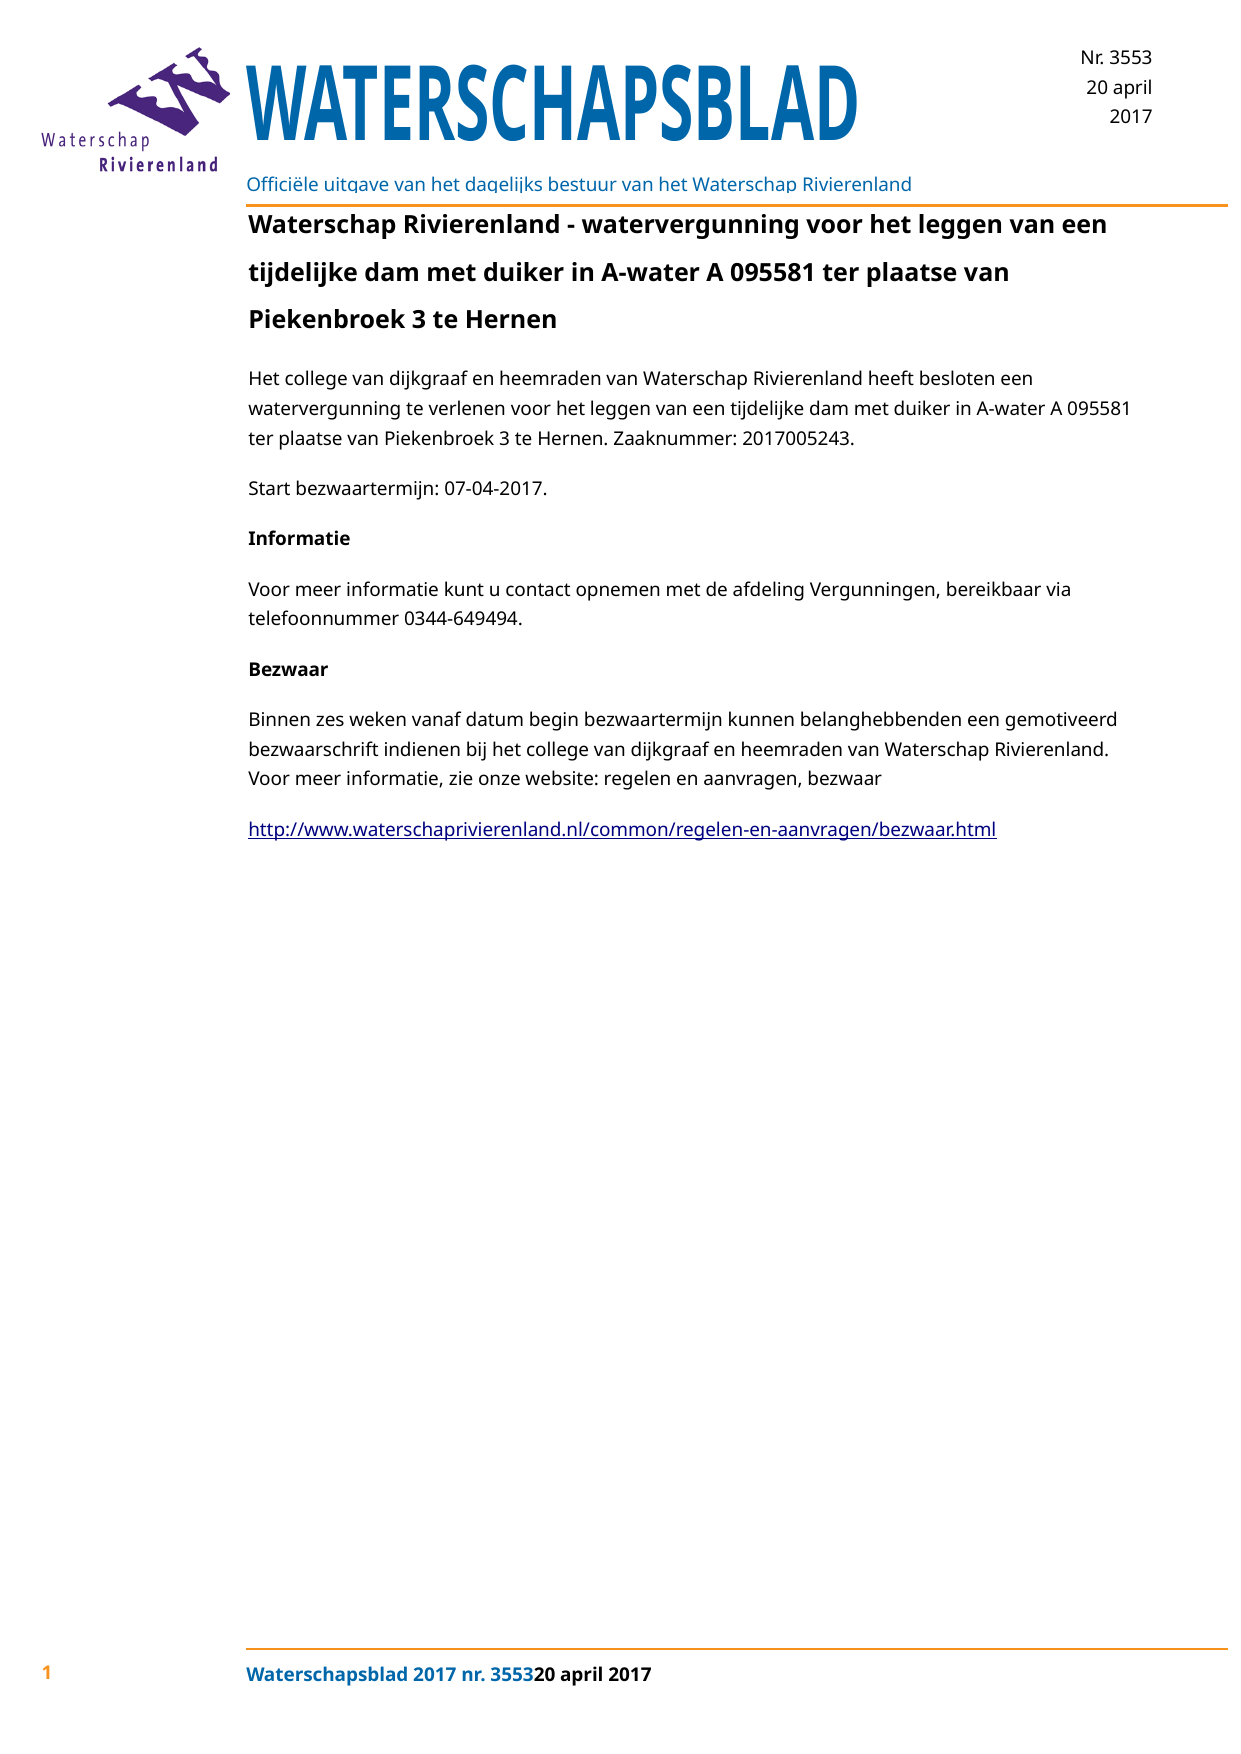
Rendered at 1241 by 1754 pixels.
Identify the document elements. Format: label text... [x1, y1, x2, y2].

text Start bezwaartermijn: 07-04-2017. [248, 475, 1152, 501]
text Het college van dijkgraaf en heemraden van Waterschap Rivierenland heeft besloten een watervergunning te verlenen voor het leggen van een tijdelijke dam met duiker in A-water A 095581 ter plaatse van Piekenbroek 3 te Hernen. Zaaknummer: 2017005243. [248, 366, 1152, 450]
text Binnen zes weken vanaf datum begin bezwaartermijn kunnen belanghebbenden een gemotiveerd bezwaarschrift indienen bij het college van dijkgraaf en heemraden van Waterschap Rivierenland. Voor meer informatie, zie onze website: regelen en aanvragen, bezwaar [248, 706, 1152, 791]
picture [41, 47, 231, 172]
text Waterschap Rivierenland - watervergunning voor het leggen van een tijdelijke dam met duiker in A-water A 095581 ter plaatse van Piekenbroek 3 te Hernen [248, 207, 1152, 336]
text http://www.waterschaprivierenland.nl/common/regelen-en-aanvragen/bezwaar.html [248, 816, 1152, 842]
text Informatie [248, 526, 1152, 551]
text Voor meer informatie kunt u contact opnemen met de afdeling Vergunningen, bereikbaar via telefoonnummer 0344-649494. [248, 576, 1152, 631]
text Bezwaar [248, 656, 1152, 682]
